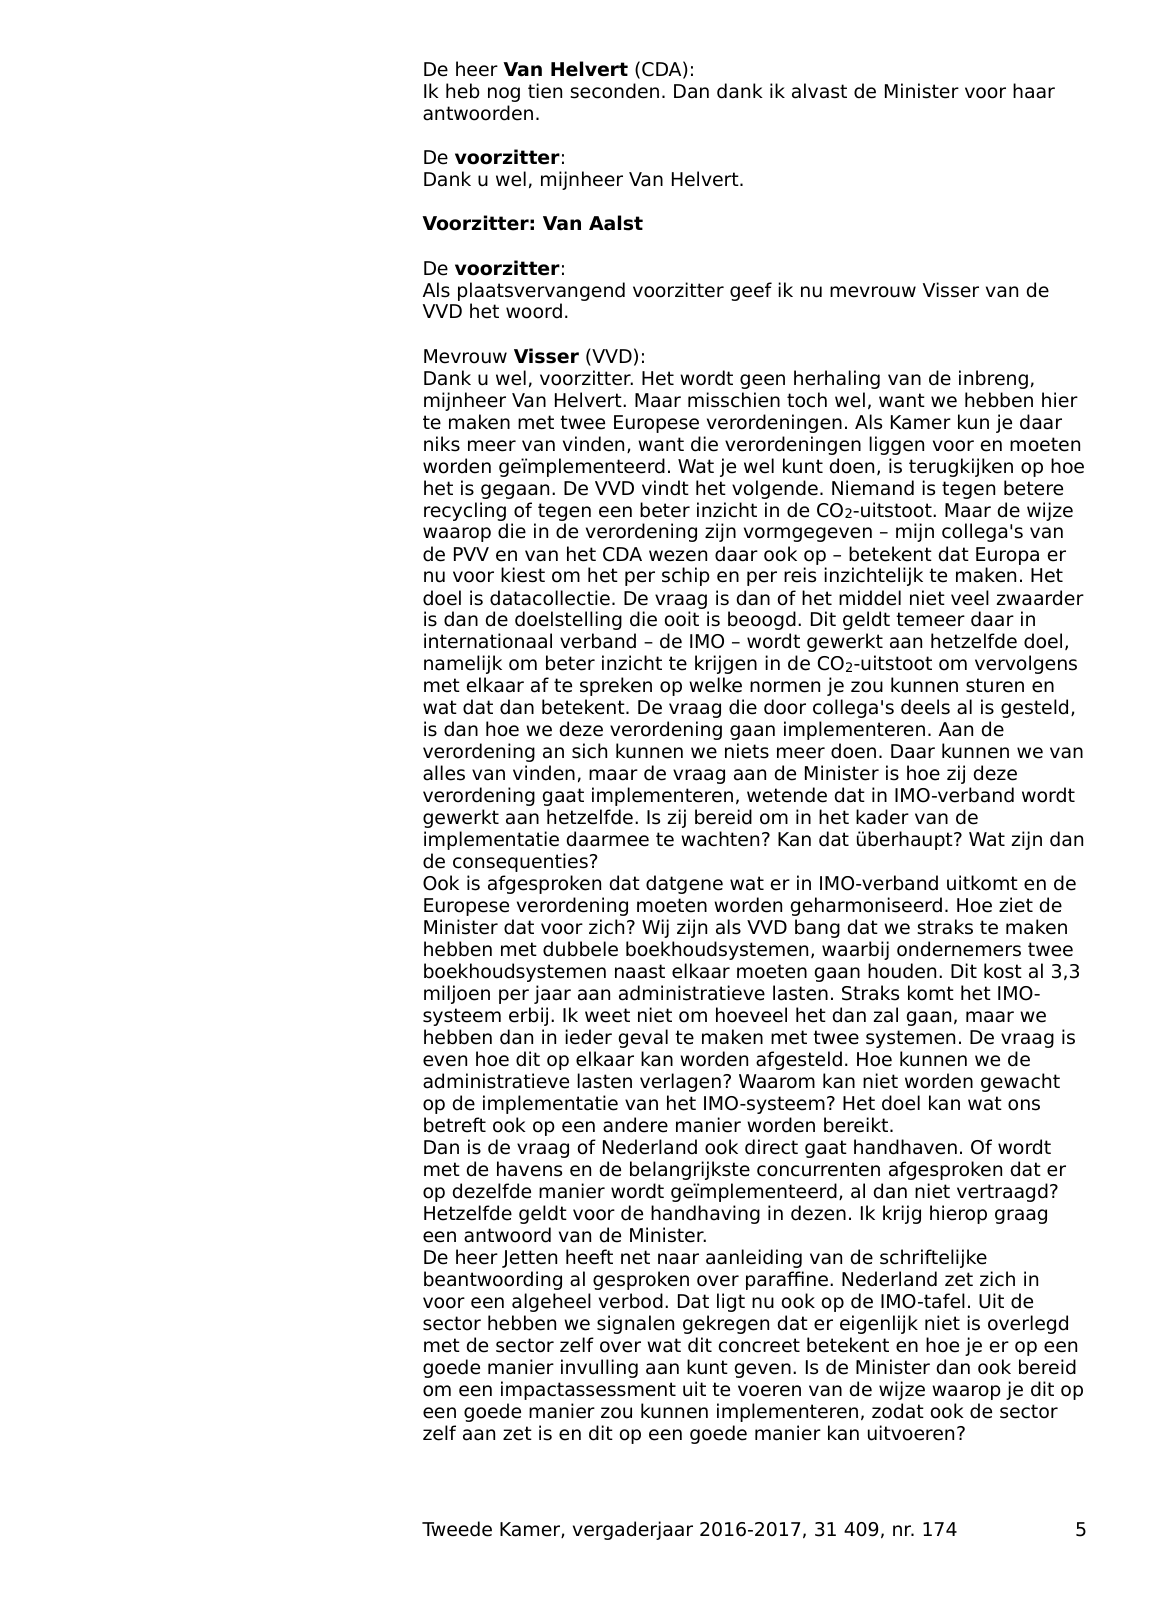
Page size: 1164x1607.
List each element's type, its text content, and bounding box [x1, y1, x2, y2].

text Dank u wel, voorzitter. Het wordt geen herhaling van de inbreng, mijnheer Van Helvert. Maar misschien toch wel, want we hebben hier te maken met twee Europese verordeningen. Als Kamer kun je daar niks meer van vinden, want die verordeningen liggen voor en moeten worden geïmplementeerd. Wat je wel kunt doen, is terugkijken op hoe het is gegaan. De VVD vindt het volgende. Niemand is tegen betere recycling of tegen een beter inzicht in de CO2-uitstoot. Maar de wijze waarop die in de verordening zijn vormgegeven – mijn collega's van de PVV en van het CDA wezen daar ook op – betekent dat Europa er nu voor kiest om het per schip en per reis inzichtelijk te maken. Het doel is datacollectie. De vraag is dan of het middel niet veel zwaarder is dan de doelstelling die ooit is beoogd. Dit geldt temeer daar in internationaal verband – de IMO – wordt gewerkt aan hetzelfde doel, namelijk om beter inzicht te krijgen in de CO2-uitstoot om vervolgens met elkaar af te spreken op welke normen je zou kunnen sturen en wat dat dan betekent. De vraag die door collega's deels al is gesteld, is dan hoe we deze verordening gaan implementeren. Aan de verordening an sich kunnen we niets meer doen. Daar kunnen we van alles van vinden, maar de vraag aan de Minister is hoe zij deze verordening gaat implementeren, wetende dat in IMO-verband wordt gewerkt aan hetzelfde. Is zij bereid om in het kader van de implementatie daarmee te wachten? Kan dat überhaupt? Wat zijn dan de consequenties? [422, 368, 1087, 873]
text Ik heb nog tien seconden. Dan dank ik alvast de Minister voor haar antwoorden. [422, 81, 1087, 125]
text Mevrouw Visser (VVD): [422, 346, 1087, 368]
text Ook is afgesproken dat datgene wat er in IMO-verband uitkomt en de Europese verordening moeten worden geharmoniseerd. Hoe ziet de Minister dat voor zich? Wij zijn als VVD bang dat we straks te maken hebben met dubbele boekhoudsystemen, waarbij ondernemers twee boekhoudsystemen naast elkaar moeten gaan houden. Dit kost al 3,3 miljoen per jaar aan administratieve lasten. Straks komt het IMO-systeem erbij. Ik weet niet om hoeveel het dan zal gaan, maar we hebben dan in ieder geval te maken met twee systemen. De vraag is even hoe dit op elkaar kan worden afgesteld. Hoe kunnen we de administratieve lasten verlagen? Waarom kan niet worden gewacht op de implementatie van het IMO-systeem? Het doel kan wat ons betreft ook op een andere manier worden bereikt. [422, 873, 1087, 1137]
text Dan is de vraag of Nederland ook direct gaat handhaven. Of wordt met de havens en de belangrijkste concurrenten afgesproken dat er op dezelfde manier wordt geïmplementeerd, al dan niet vertraagd? Hetzelfde geldt voor de handhaving in dezen. Ik krijg hierop graag een antwoord van de Minister. [422, 1137, 1087, 1247]
text De voorzitter: [422, 257, 1087, 279]
text De heer Van Helvert (CDA): [422, 59, 1087, 81]
text Dank u wel, mijnheer Van Helvert. [422, 169, 1087, 191]
text De voorzitter: [422, 147, 1087, 169]
text Als plaatsvervangend voorzitter geef ik nu mevrouw Visser van de VVD het woord. [422, 279, 1087, 323]
text De heer Jetten heeft net naar aanleiding van de schriftelijke beantwoording al gesproken over paraffine. Nederland zet zich in voor een algeheel verbod. Dat ligt nu ook op de IMO-tafel. Uit de sector hebben we signalen gekregen dat er eigenlijk niet is overlegd met de sector zelf over wat dit concreet betekent en hoe je er op een goede manier invulling aan kunt geven. Is de Minister dan ook bereid om een impactassessment uit te voeren van de wijze waarop je dit op een goede manier zou kunnen implementeren, zodat ook de sector zelf aan zet is en dit op een goede manier kan uitvoeren? [422, 1247, 1087, 1444]
text Voorzitter: Van Aalst [422, 213, 1087, 235]
